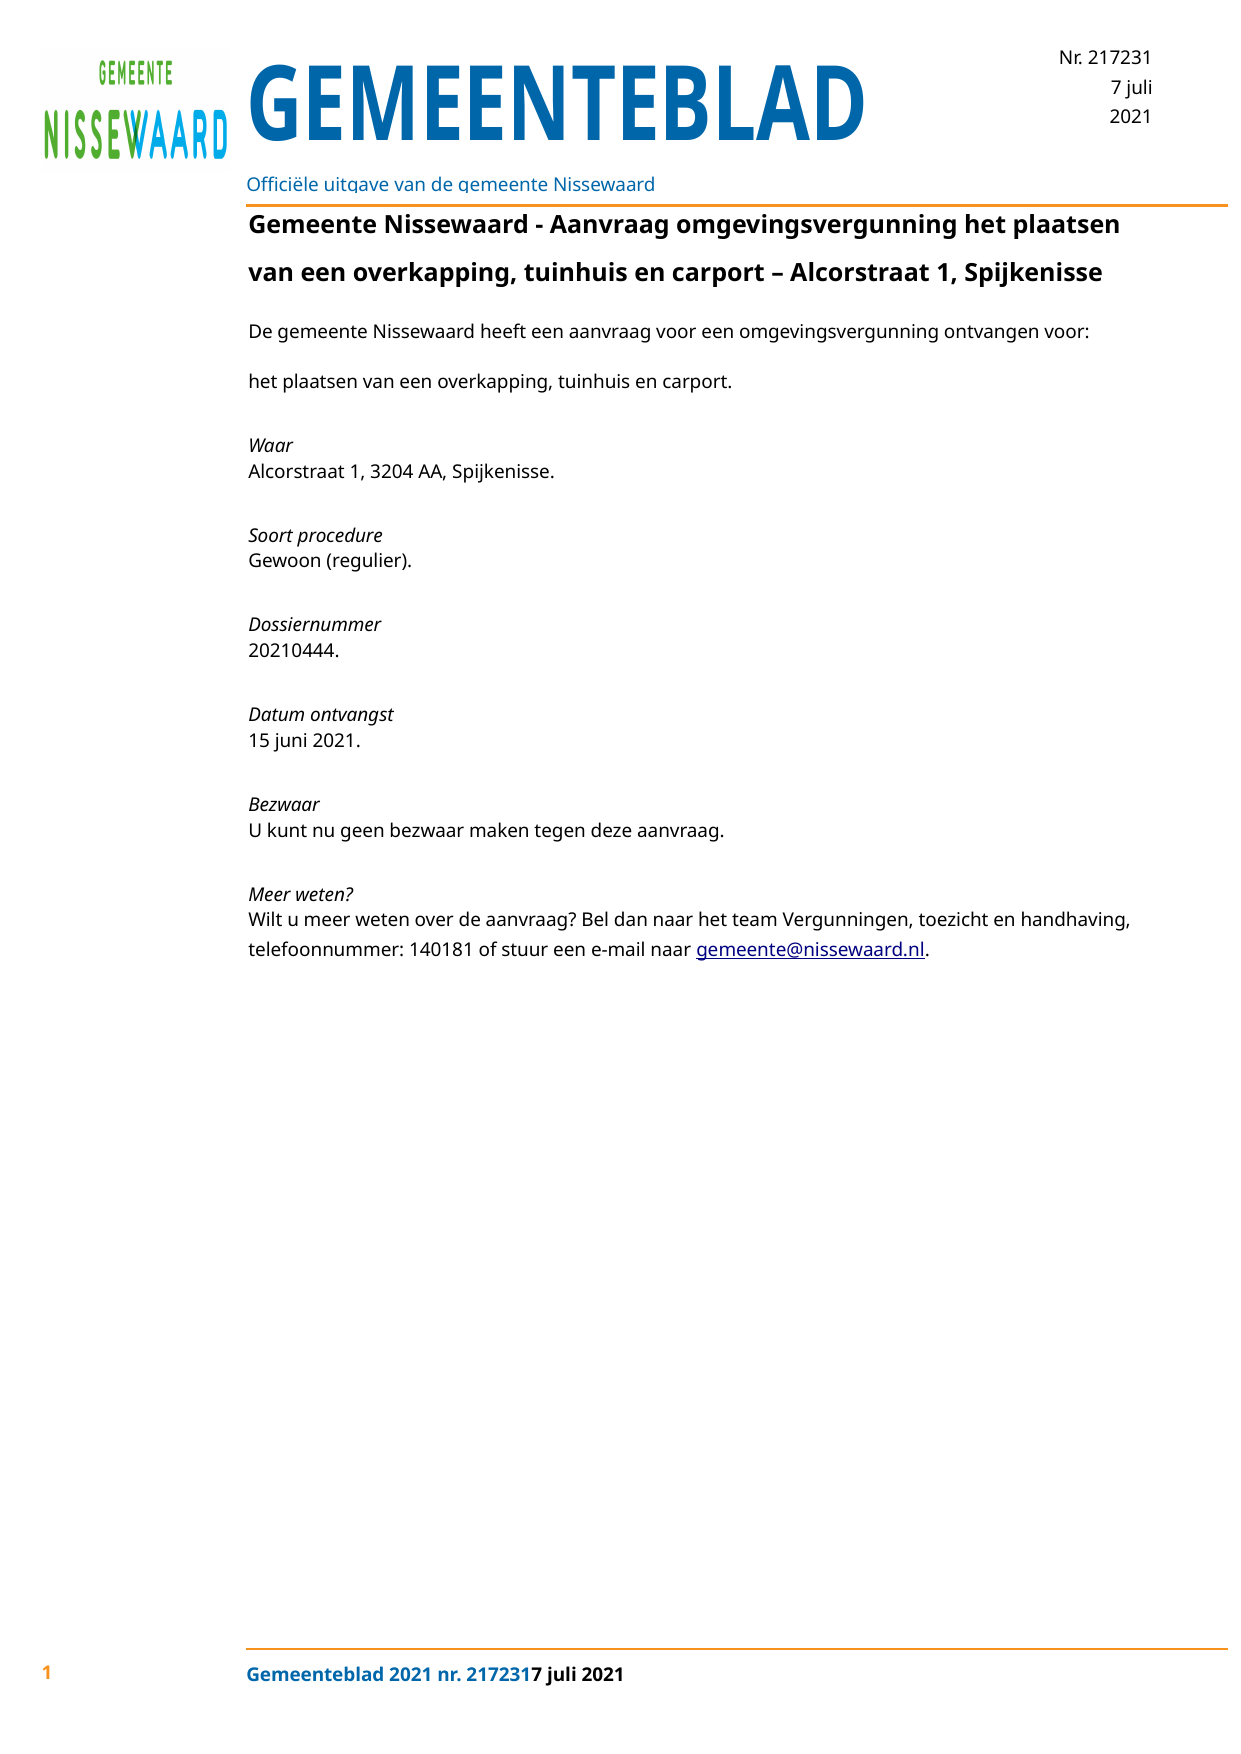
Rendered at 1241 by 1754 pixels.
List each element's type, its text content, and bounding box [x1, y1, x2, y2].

text Meer weten? [248, 881, 1152, 906]
text 15 juni 2021. [248, 727, 1152, 753]
text Gewoon (regulier). [248, 548, 1152, 573]
text Soort procedure [248, 522, 1152, 548]
text Gemeente Nissewaard - Aanvraag omgevingsvergunning het plaatsen van een overkapping, tuinhuis en carport – Alcorstraat 1, Spijkenisse [248, 207, 1152, 288]
text 20210444. [248, 637, 1152, 663]
text U kunt nu geen bezwaar maken tegen deze aanvraag. [248, 817, 1152, 842]
text Datum ontvangst [248, 701, 1152, 727]
text het plaatsen van een overkapping, tuinhuis en carport. [248, 368, 1152, 394]
text Alcorstraat 1, 3204 AA, Spijkenisse. [248, 458, 1152, 484]
text Bezwaar [248, 791, 1152, 817]
picture [41, 47, 231, 172]
text Waar [248, 432, 1152, 458]
text Dossiernummer [248, 612, 1152, 637]
text Wilt u meer weten over de aanvraag? Bel dan naar het team Vergunningen, toezicht en handhaving, telefoonnummer: 140181 of stuur een e-mail naar gemeente@nissewaard.nl. [248, 906, 1152, 962]
text De gemeente Nissewaard heeft een aanvraag voor een omgevingsvergunning ontvangen voor: [248, 318, 1152, 344]
